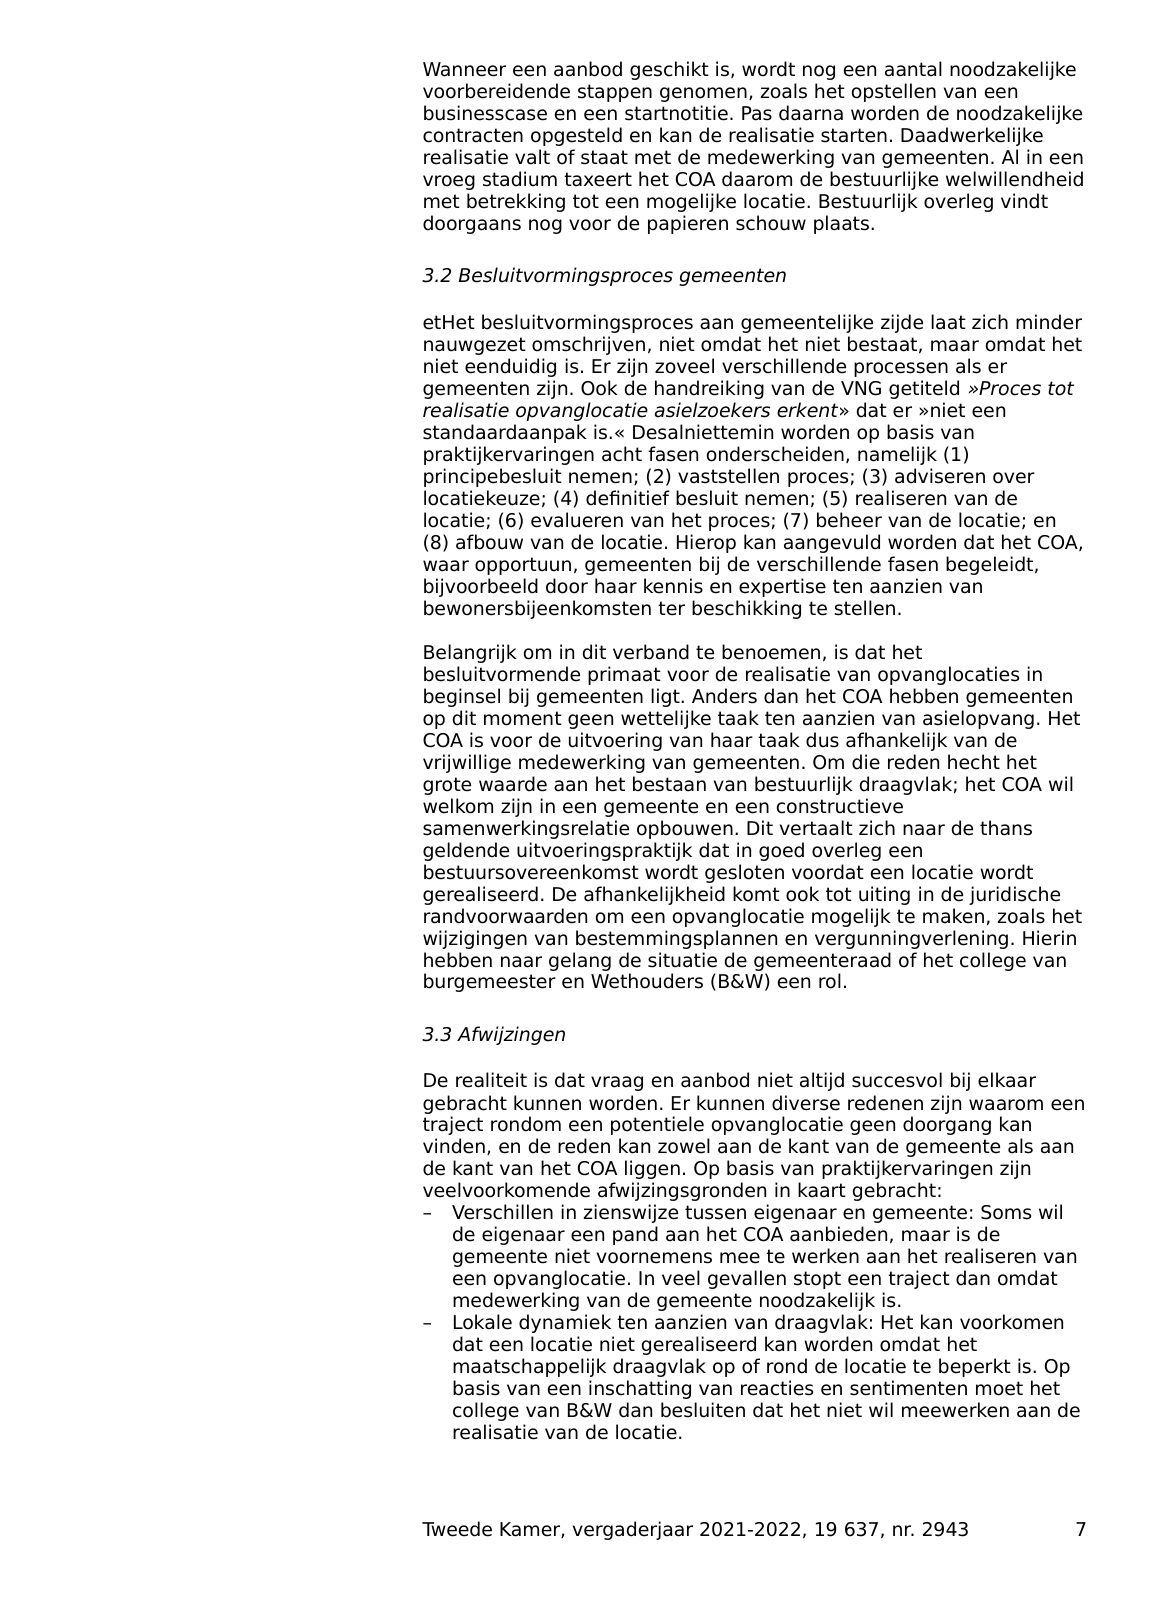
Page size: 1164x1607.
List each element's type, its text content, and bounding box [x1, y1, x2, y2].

text – Verschillen in zienswijze tussen eigenaar en gemeente: Soms wil de eigenaar een pand aan het COA aanbieden, maar is de gemeente niet voornemens mee te werken aan het realiseren van een opvanglocatie. In veel gevallen stopt een traject dan omdat medewerking van de gemeente noodzakelijk is. [422, 1202, 1087, 1312]
text Wanneer een aanbod geschikt is, wordt nog een aantal noodzakelijke voorbereidende stappen genomen, zoals het opstellen van een businesscase en een startnotitie. Pas daarna worden de noodzakelijke contracten opgesteld en kan de realisatie starten. Daadwerkelijke realisatie valt of staat met de medewerking van gemeenten. Al in een vroeg stadium taxeert het COA daarom de bestuurlijke welwillendheid met betrekking tot een mogelijke locatie. Bestuurlijk overleg vindt doorgaans nog voor de papieren schouw plaats. [422, 59, 1087, 235]
subtitle 3.3 Afwijzingen [422, 1023, 1087, 1045]
text etHet besluitvormingsproces aan gemeentelijke zijde laat zich minder nauwgezet omschrijven, niet omdat het niet bestaat, maar omdat het niet eenduidig is. Er zijn zoveel verschillende processen als er gemeenten zijn. Ook de handreiking van de VNG getiteld »Proces tot realisatie opvanglocatie asielzoekers erkent» dat er »niet een standaardaanpak is.« Desalniettemin worden op basis van praktijkervaringen acht fasen onderscheiden, namelijk (1) principebesluit nemen; (2) vaststellen proces; (3) adviseren over locatiekeuze; (4) definitief besluit nemen; (5) realiseren van de locatie; (6) evalueren van het proces; (7) beheer van de locatie; en (8) afbouw van de locatie. Hierop kan aangevuld worden dat het COA, waar opportuun, gemeenten bij de verschillende fasen begeleidt, bijvoorbeeld door haar kennis en expertise ten aanzien van bewonersbijeenkomsten ter beschikking te stellen. [422, 312, 1087, 619]
text Belangrijk om in dit verband te benoemen, is dat het besluitvormende primaat voor de realisatie van opvanglocaties in beginsel bij gemeenten ligt. Anders dan het COA hebben gemeenten op dit moment geen wettelijke taak ten aanzien van asielopvang. Het COA is voor de uitvoering van haar taak dus afhankelijk van de vrijwillige medewerking van gemeenten. Om die reden hecht het grote waarde aan het bestaan van bestuurlijk draagvlak; het COA wil welkom zijn in een gemeente en een constructieve samenwerkingsrelatie opbouwen. Dit vertaalt zich naar de thans geldende uitvoeringspraktijk dat in goed overleg een bestuursovereenkomst wordt gesloten voordat een locatie wordt gerealiseerd. De afhankelijkheid komt ook tot uiting in de juridische randvoorwaarden om een opvanglocatie mogelijk te maken, zoals het wijzigingen van bestemmingsplannen en vergunningverlening. Hierin hebben naar gelang de situatie de gemeenteraad of het college van burgemeester en Wethouders (B&W) een rol. [422, 642, 1087, 993]
subtitle 3.2 Besluitvormingsproces gemeenten [422, 265, 1087, 287]
text – Lokale dynamiek ten aanzien van draagvlak: Het kan voorkomen dat een locatie niet gerealiseerd kan worden omdat het maatschappelijk draagvlak op of rond de locatie te beperkt is. Op basis van een inschatting van reacties en sentimenten moet het college van B&W dan besluiten dat het niet wil meewerken aan de realisatie van de locatie. [422, 1312, 1087, 1444]
text De realiteit is dat vraag en aanbod niet altijd succesvol bij elkaar gebracht kunnen worden. Er kunnen diverse redenen zijn waarom een traject rondom een potentiele opvanglocatie geen doorgang kan vinden, en de reden kan zowel aan de kant van de gemeente als aan de kant van het COA liggen. Op basis van praktijkervaringen zijn veelvoorkomende afwijzingsgronden in kaart gebracht: [422, 1070, 1087, 1202]
